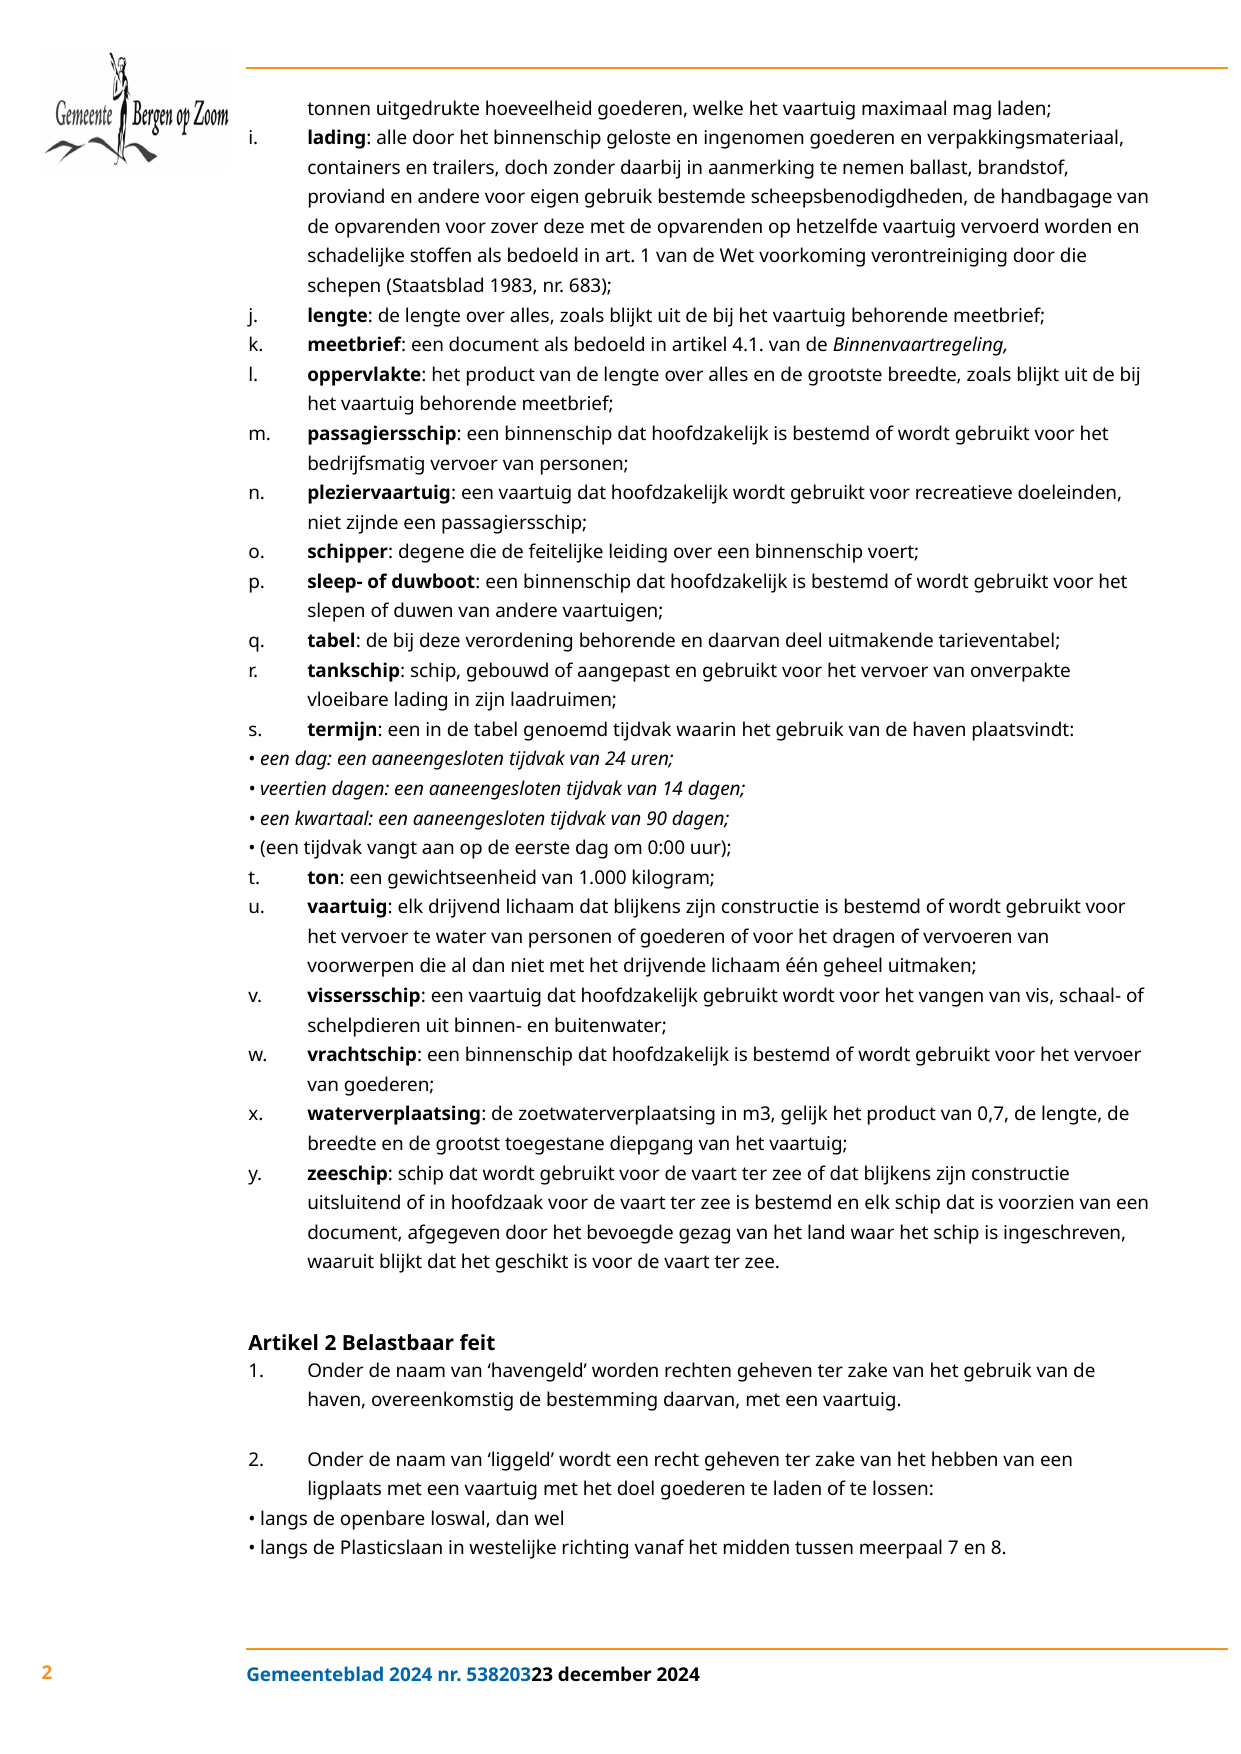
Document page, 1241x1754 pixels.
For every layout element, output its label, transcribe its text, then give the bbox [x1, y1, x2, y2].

text • (een tijdvak vangt aan op de eerste dag om 0:00 uur); [248, 834, 1152, 860]
list ton: een gewichtseenheid van 1.000 kilogram; [248, 864, 1152, 890]
list meetbrief: een document als bedoeld in artikel 4.1. van de Binnenvaartregeling, [248, 331, 1152, 357]
list lading: alle door het binnenschip geloste en ingenomen goederen en verpakkingsmateriaal, containers en trailers, doch zonder daarbij in aanmerking te nemen ballast, brandstof, proviand en andere voor eigen gebruik bestemde scheepsbenodigdheden, de handbagage van de opvarenden voor zover deze met de opvarenden op hetzelfde vaartuig vervoerd worden en schadelijke stoffen als bedoeld in art. 1 van de Wet voorkoming verontreiniging door die schepen (Staatsblad 1983, nr. 683); [248, 124, 1152, 298]
list oppervlakte: het product van de lengte over alles en de grootste breedte, zoals blijkt uit de bij het vaartuig behorende meetbrief; [248, 361, 1152, 416]
list vrachtschip: een binnenschip dat hoofdzakelijk is bestemd of wordt gebruikt voor het vervoer van goederen; [248, 1041, 1152, 1097]
list sleep- of duwboot: een binnenschip dat hoofdzakelijk is bestemd of wordt gebruikt voor het slepen of duwen van andere vaartuigen; [248, 568, 1152, 623]
list pleziervaartuig: een vaartuig dat hoofdzakelijk wordt gebruikt voor recreatieve doeleinden, niet zijnde een passagiersschip; [248, 479, 1152, 535]
list lengte: de lengte over alles, zoals blijkt uit de bij het vaartuig behorende meetbrief; [248, 302, 1152, 328]
list waterverplaatsing: de zoetwaterverplaatsing in m3, gelijk het product van 0,7, de lengte, de breedte en de grootst toegestane diepgang van het vaartuig; [248, 1101, 1152, 1156]
text • veertien dagen: een aaneengesloten tijdvak van 14 dagen; [248, 775, 1152, 801]
text • een kwartaal: een aaneengesloten tijdvak van 90 dagen; [248, 805, 1152, 831]
list passagiersschip: een binnenschip dat hoofdzakelijk is bestemd of wordt gebruikt voor het bedrijfsmatig vervoer van personen; [248, 420, 1152, 476]
list schipper: degene die de feitelijke leiding over een binnenschip voert; [248, 538, 1152, 564]
text Artikel 2 Belastbaar feit [248, 1328, 1152, 1357]
text • langs de openbare loswal, dan wel [248, 1505, 1152, 1531]
list Onder de naam van ‘liggeld’ wordt een recht geheven ter zake van het hebben van een ligplaats met een vaartuig met het doel goederen te laden of te lossen: [248, 1446, 1152, 1501]
list Onder de naam van ‘havengeld’ worden rechten geheven ter zake van het gebruik van de haven, overeenkomstig de bestemming daarvan, met een vaartuig. [248, 1357, 1152, 1412]
list vaartuig: elk drijvend lichaam dat blijkens zijn constructie is bestemd of wordt gebruikt voor het vervoer te water van personen of goederen of voor het dragen of vervoeren van voorwerpen die al dan niet met het drijvende lichaam één geheel uitmaken; [248, 893, 1152, 978]
list tankschip: schip, gebouwd of aangepast en gebruikt voor het vervoer van onverpakte vloeibare lading in zijn laadruimen; [248, 657, 1152, 712]
list vissersschip: een vaartuig dat hoofdzakelijk gebruikt wordt voor het vangen van vis, schaal- of schelpdieren uit binnen- en buitenwater; [248, 982, 1152, 1038]
text • een dag: een aaneengesloten tijdvak van 24 uren; [248, 746, 1152, 771]
list tabel: de bij deze verordening behorende en daarvan deel uitmakende tarieventabel; [248, 627, 1152, 653]
picture [41, 47, 231, 172]
list zeeschip: schip dat wordt gebruikt voor de vaart ter zee of dat blijkens zijn constructie uitsluitend of in hoofdzaak voor de vaart ter zee is bestemd en elk schip dat is voorzien van een document, afgegeven door het bevoegde gezag van het land waar het schip is ingeschreven, waaruit blijkt dat het geschikt is voor de vaart ter zee. [248, 1160, 1152, 1274]
list termijn: een in de tabel genoemd tijdvak waarin het gebruik van de haven plaatsvindt: [248, 716, 1152, 742]
list tonnen uitgedrukte hoeveelheid goederen, welke het vaartuig maximaal mag laden; [248, 95, 1152, 121]
text • langs de Plasticslaan in westelijke richting vanaf het midden tussen meerpaal 7 en 8. [248, 1534, 1152, 1560]
